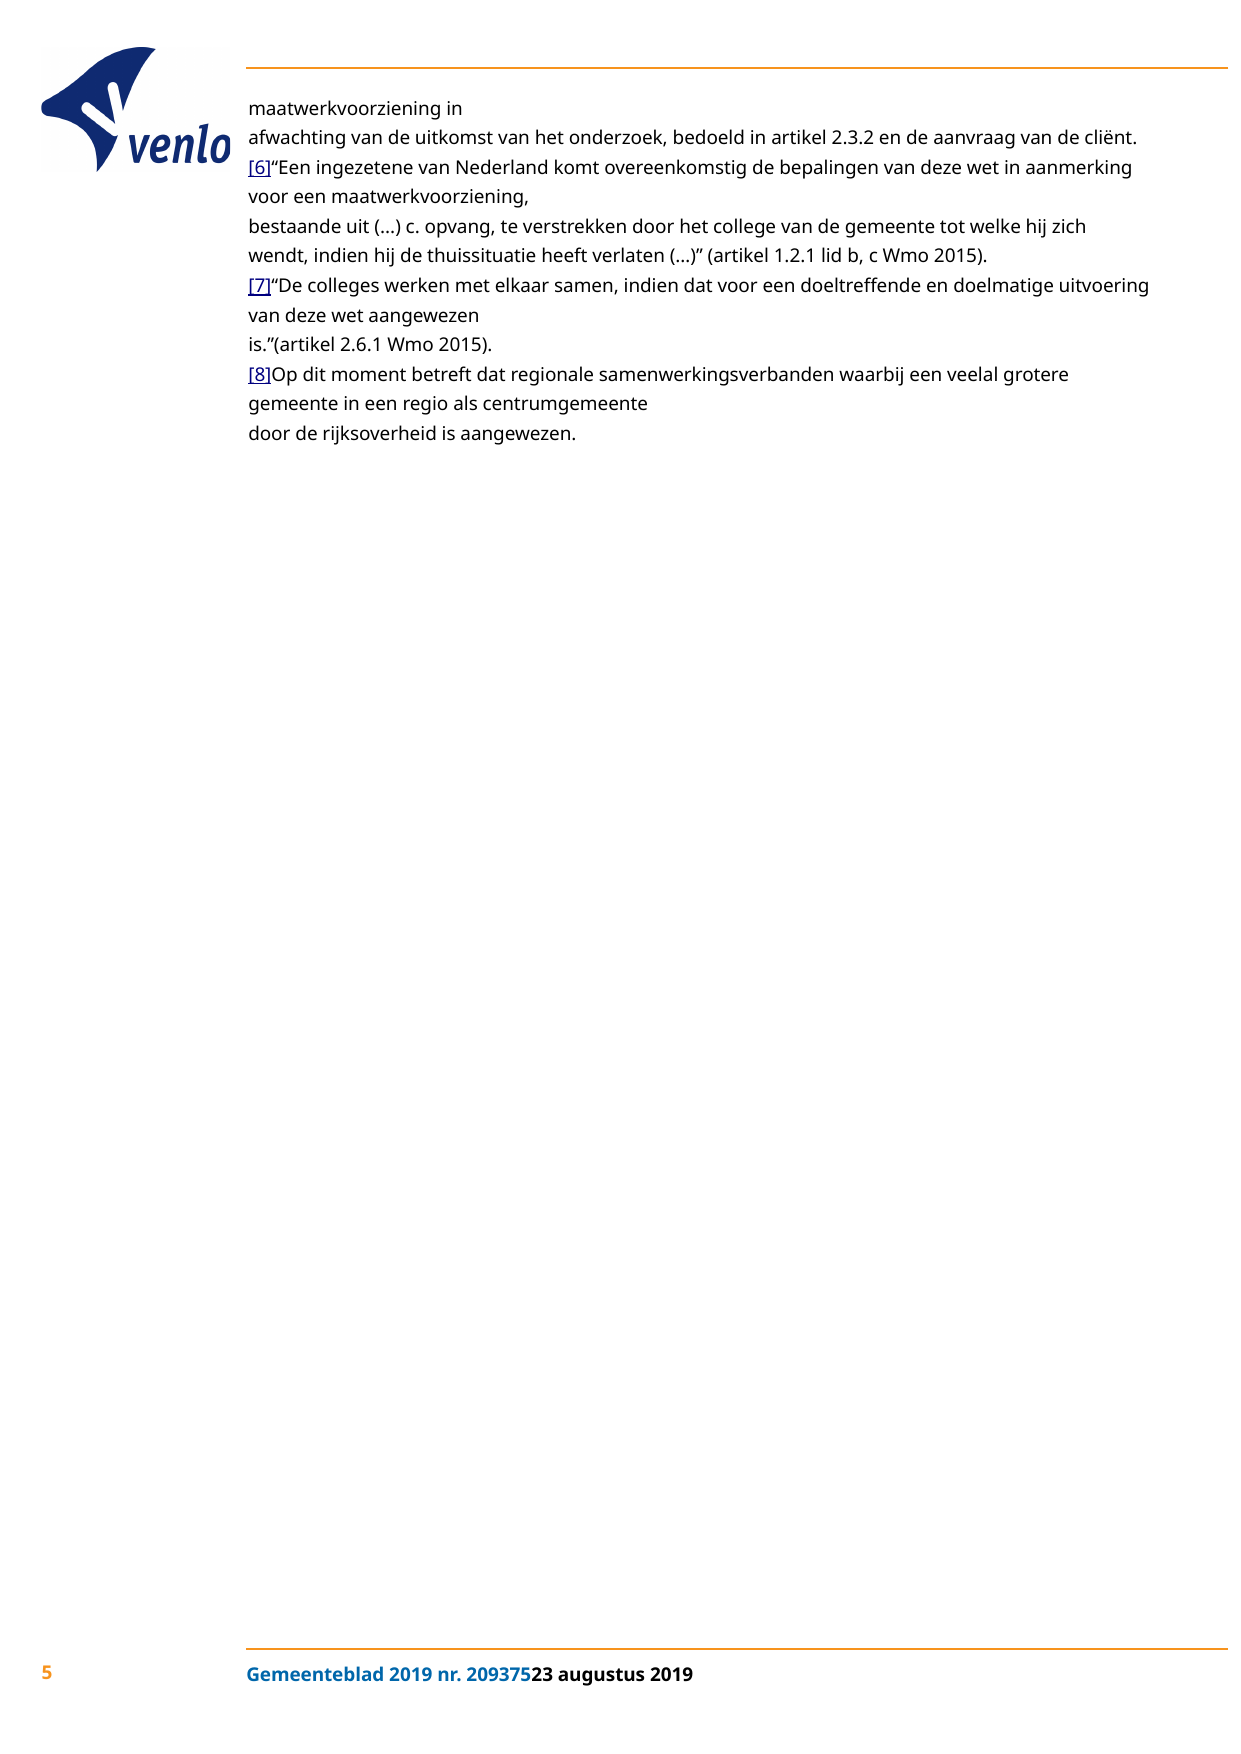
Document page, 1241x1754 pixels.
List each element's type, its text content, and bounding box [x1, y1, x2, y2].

text [7]“De colleges werken met elkaar samen, indien dat voor een doeltreffende en doelmatige uitvoering van deze wet aangewezen [248, 272, 1152, 328]
text maatwerkvoorziening in [248, 95, 1152, 121]
text [8]Op dit moment betreft dat regionale samenwerkingsverbanden waarbij een veelal grotere gemeente in een regio als centrumgemeente [248, 361, 1152, 416]
picture [41, 47, 231, 172]
text bestaande uit (...) c. opvang, te verstrekken door het college van de gemeente tot welke hij zich wendt, indien hij de thuissituatie heeft verlaten (…)” (artikel 1.2.1 lid b, c Wmo 2015). [248, 213, 1152, 268]
text afwachting van de uitkomst van het onderzoek, bedoeld in artikel 2.3.2 en de aanvraag van de cliënt. [248, 124, 1152, 150]
text [6]“Een ingezetene van Nederland komt overeenkomstig de bepalingen van deze wet in aanmerking voor een maatwerkvoorziening, [248, 154, 1152, 209]
text door de rijksoverheid is aangewezen. [248, 420, 1152, 446]
text is.”(artikel 2.6.1 Wmo 2015). [248, 331, 1152, 357]
